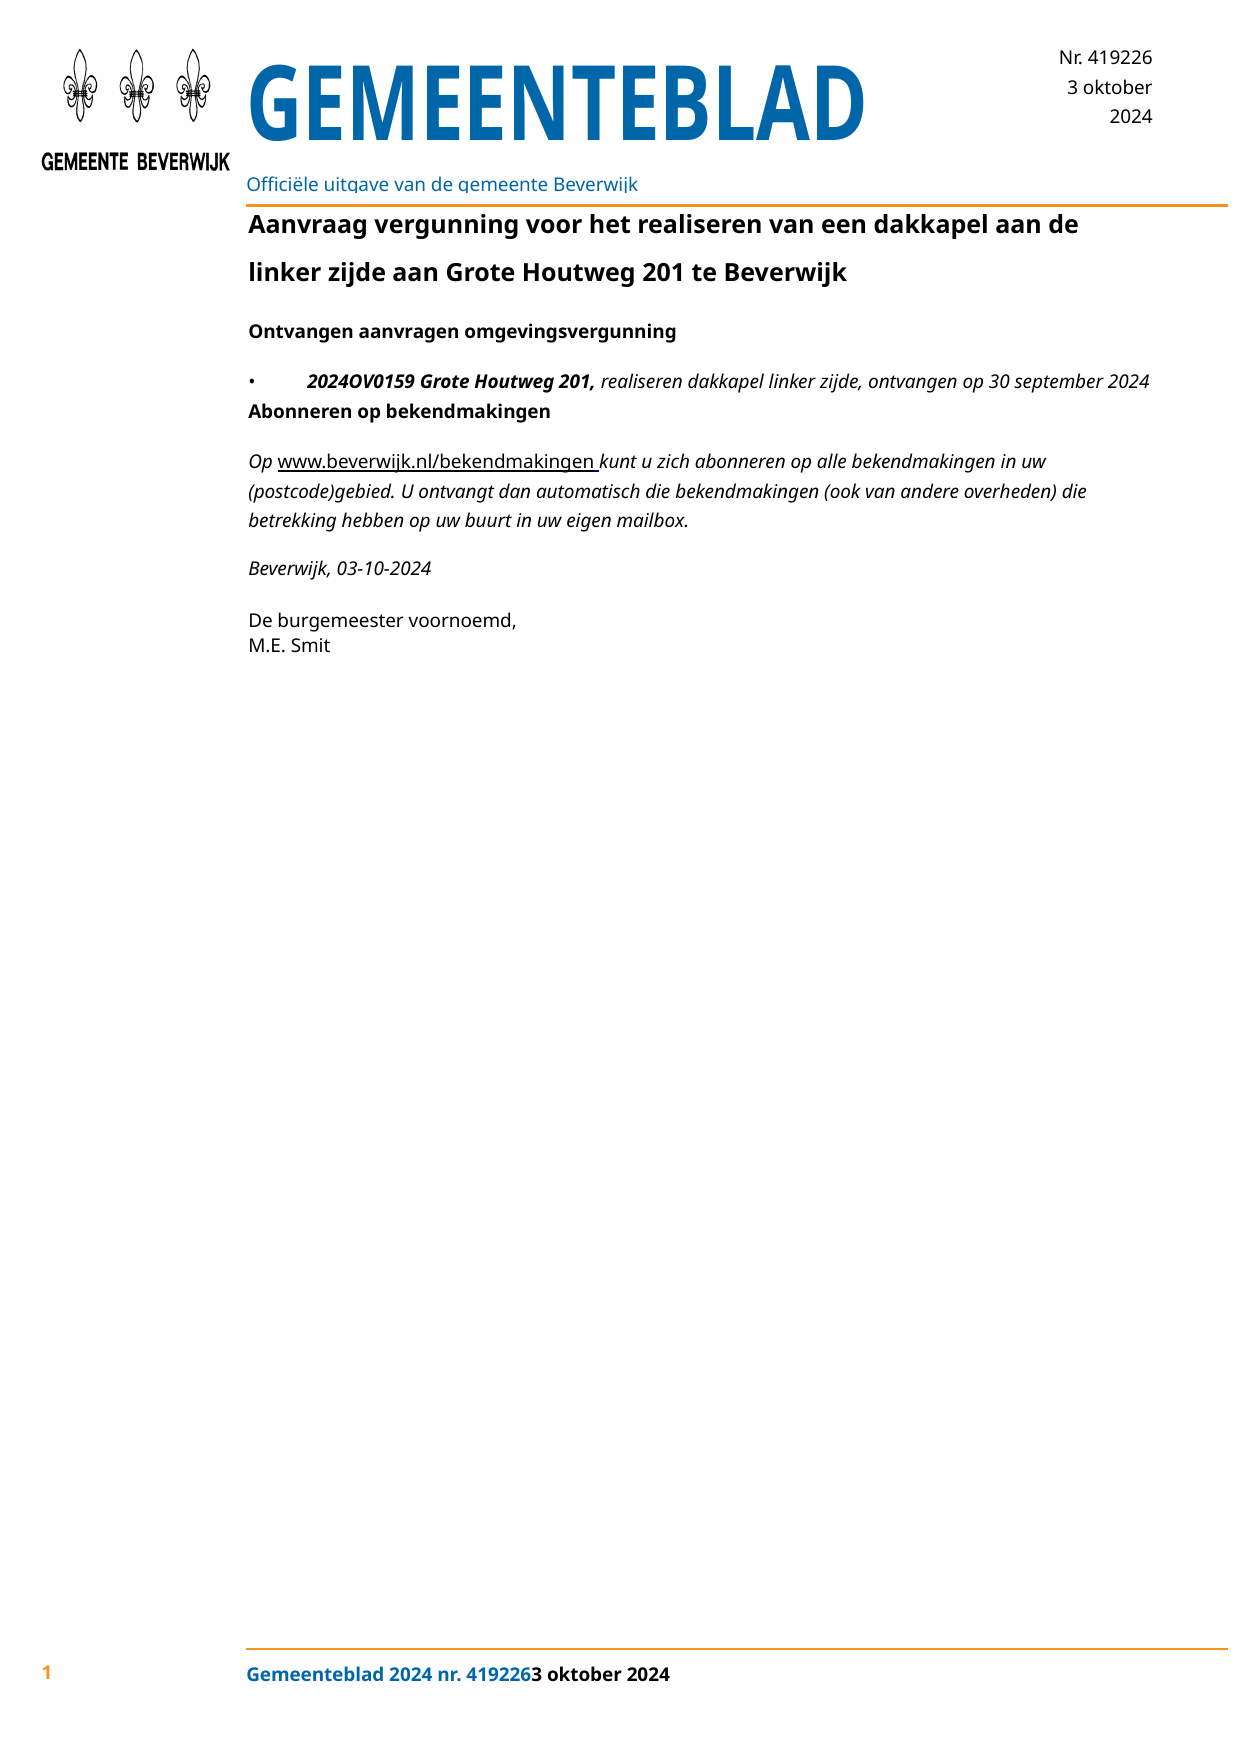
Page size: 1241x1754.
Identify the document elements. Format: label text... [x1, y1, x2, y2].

text Aanvraag vergunning voor het realiseren van een dakkapel aan de linker zijde aan Grote Houtweg 201 te Beverwijk [248, 207, 1152, 288]
text De burgemeester voornoemd, [248, 607, 1152, 632]
text Abonneren op bekendmakingen [248, 398, 1152, 424]
text Beverwijk, 03-10-2024 [248, 555, 1152, 581]
text M.E. Smit [248, 632, 1152, 658]
list 2024OV0159 Grote Houtweg 201, realiseren dakkapel linker zijde, ontvangen op 30 september 2024 [248, 368, 1152, 394]
text Op www.beverwijk.nl/bekendmakingen kunt u zich abonneren op alle bekendmakingen in uw (postcode)gebied. U ontvangt dan automatisch die bekendmakingen (ook van andere overheden) die betrekking hebben op uw buurt in uw eigen mailbox. [248, 448, 1152, 533]
picture [41, 47, 231, 172]
text Ontvangen aanvragen omgevingsvergunning [248, 318, 1152, 344]
